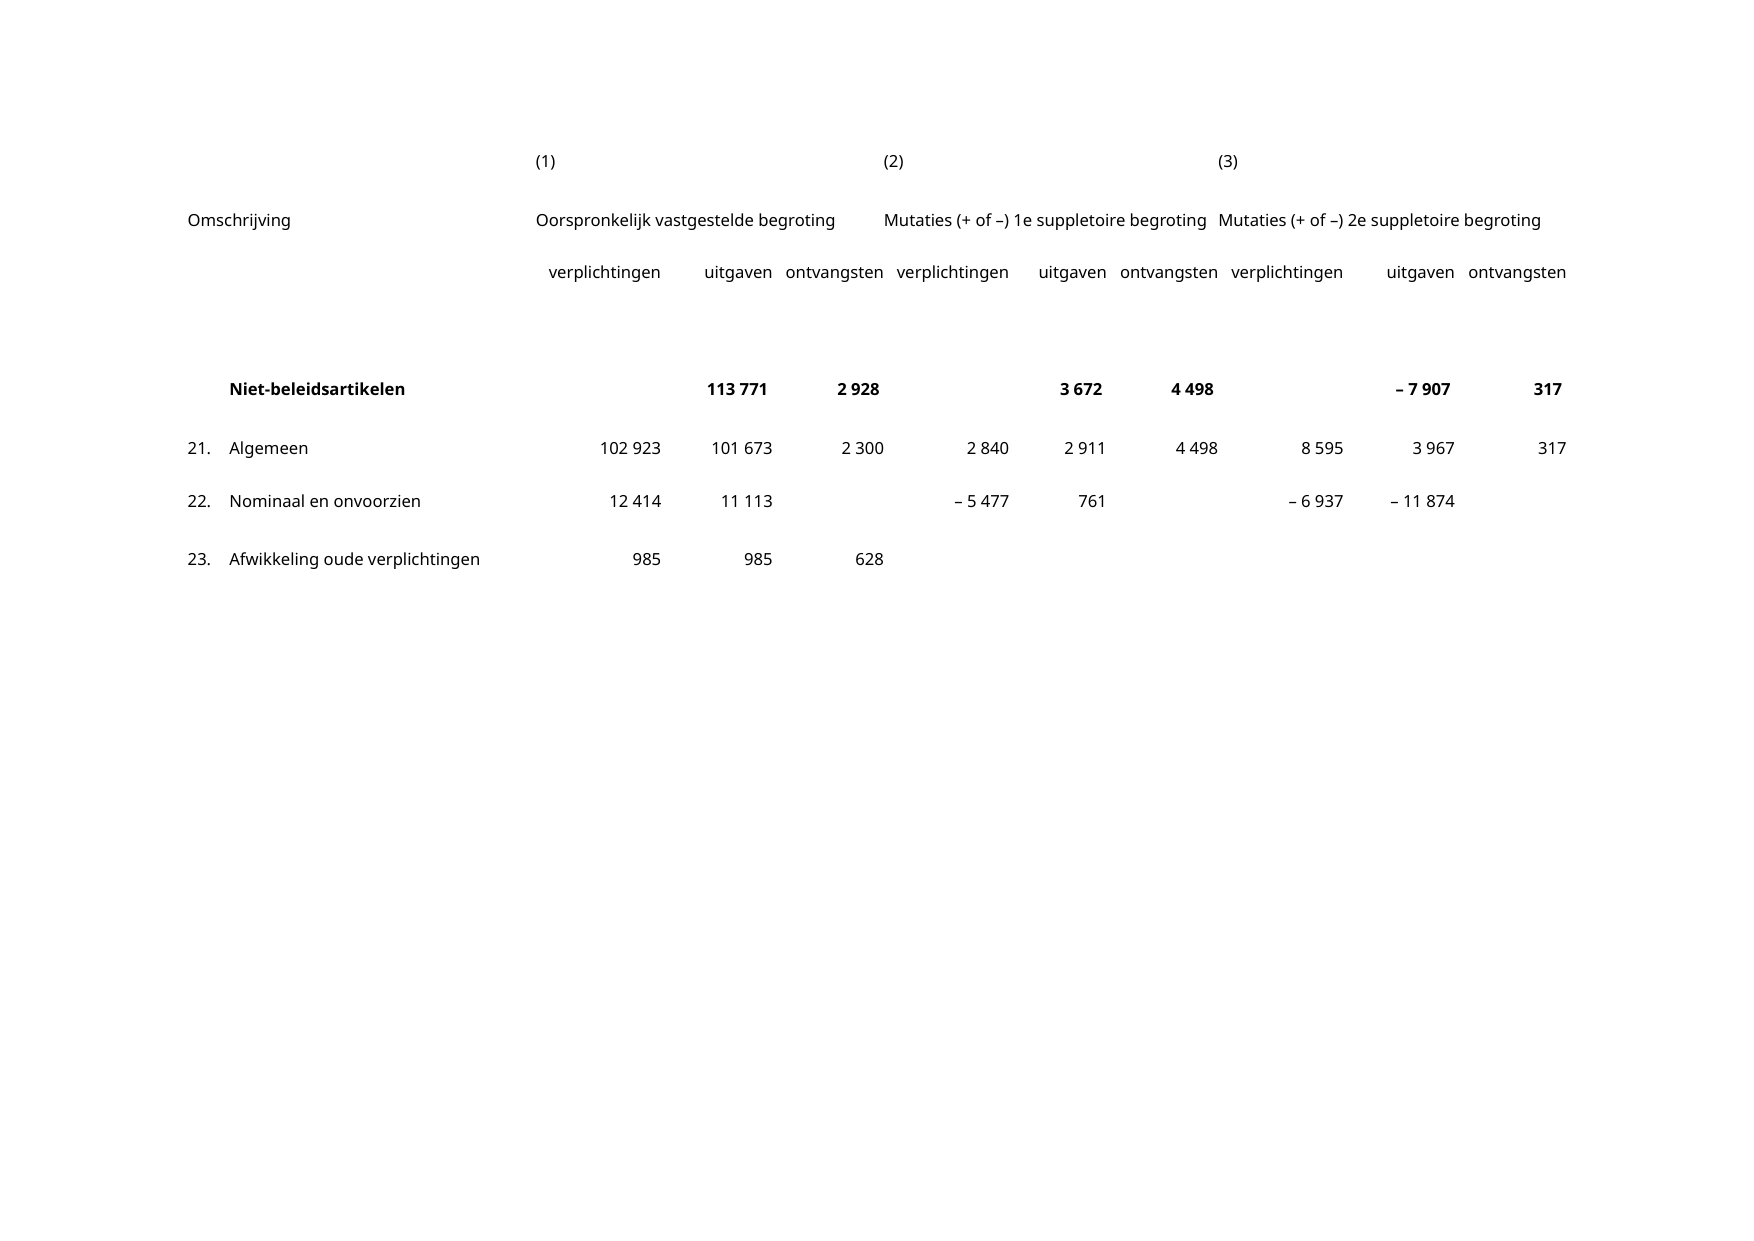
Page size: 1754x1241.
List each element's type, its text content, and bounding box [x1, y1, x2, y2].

table_cell 985 [536, 548, 661, 600]
table_cell Niet-beleidsartikelen [229, 378, 536, 436]
table_cell 628 [773, 548, 884, 600]
table_cell [1107, 489, 1218, 548]
table_cell 21. [188, 436, 229, 489]
table_cell 4 498 [1107, 378, 1218, 436]
table_cell 317 [1455, 436, 1566, 489]
table_cell 317 [1455, 378, 1566, 436]
table_cell [1455, 320, 1566, 378]
table_cell [884, 320, 1009, 378]
table_cell Nominaal en onvoorzien [229, 489, 536, 548]
table_cell Mutaties (+ of –) 1e suppletoire begroting [884, 209, 1218, 261]
table_cell Algemeen [229, 436, 536, 489]
table_cell [229, 320, 536, 378]
table_cell verplichtingen [884, 261, 1009, 319]
table_cell [1343, 548, 1455, 600]
table_cell Afwikkeling oude verplichtingen [229, 548, 536, 600]
table_header (1) [536, 150, 884, 208]
table_cell uitgaven [661, 261, 772, 319]
table_cell [1009, 320, 1107, 378]
table_cell 3 672 [1009, 378, 1107, 436]
table_cell Oorspronkelijk vastgestelde begroting [536, 209, 884, 261]
table_cell 4 498 [1107, 436, 1218, 489]
table_cell [536, 378, 661, 436]
table_cell 12 414 [536, 489, 661, 548]
table_cell 2 300 [773, 436, 884, 489]
table_cell 8 595 [1218, 436, 1343, 489]
table_cell [188, 320, 229, 378]
table_cell 2 928 [773, 378, 884, 436]
table_cell [1455, 548, 1566, 600]
table_cell verplichtingen [1218, 261, 1343, 319]
table_cell 11 113 [661, 489, 772, 548]
table_cell 101 673 [661, 436, 772, 489]
table_cell 22. [188, 489, 229, 548]
table_cell [1218, 320, 1343, 378]
table_cell 23. [188, 548, 229, 600]
table_cell ontvangsten [1107, 261, 1218, 319]
table_cell – 6 937 [1218, 489, 1343, 548]
table_cell [884, 548, 1009, 600]
table_cell [1218, 378, 1343, 436]
table_cell [1107, 548, 1218, 600]
table_cell Omschrijving [188, 209, 536, 261]
table_cell [188, 261, 536, 319]
table_cell [1343, 320, 1455, 378]
table_cell verplichtingen [536, 261, 661, 319]
table_cell ontvangsten [1455, 261, 1566, 319]
table_cell 113 771 [661, 378, 772, 436]
table_cell uitgaven [1009, 261, 1107, 319]
table_cell 761 [1009, 489, 1107, 548]
table_cell [1218, 548, 1343, 600]
table_header (3) [1218, 150, 1566, 208]
table_cell [773, 320, 884, 378]
table_cell [661, 320, 772, 378]
table_cell – 5 477 [884, 489, 1009, 548]
table_cell [773, 489, 884, 548]
table_cell [536, 320, 661, 378]
table_cell 985 [661, 548, 772, 600]
table_cell [1455, 489, 1566, 548]
table_cell [188, 378, 229, 436]
table_header (2) [884, 150, 1218, 208]
table_cell – 11 874 [1343, 489, 1455, 548]
table_cell Mutaties (+ of –) 2e suppletoire begroting [1218, 209, 1566, 261]
table_cell – 7 907 [1343, 378, 1455, 436]
table_cell 102 923 [536, 436, 661, 489]
table_cell uitgaven [1343, 261, 1455, 319]
table_header [188, 150, 536, 208]
table_cell [1107, 320, 1218, 378]
table_cell 2 840 [884, 436, 1009, 489]
table_cell [1009, 548, 1107, 600]
table_cell ontvangsten [773, 261, 884, 319]
table_cell [884, 378, 1009, 436]
table_cell 2 911 [1009, 436, 1107, 489]
table_cell 3 967 [1343, 436, 1455, 489]
